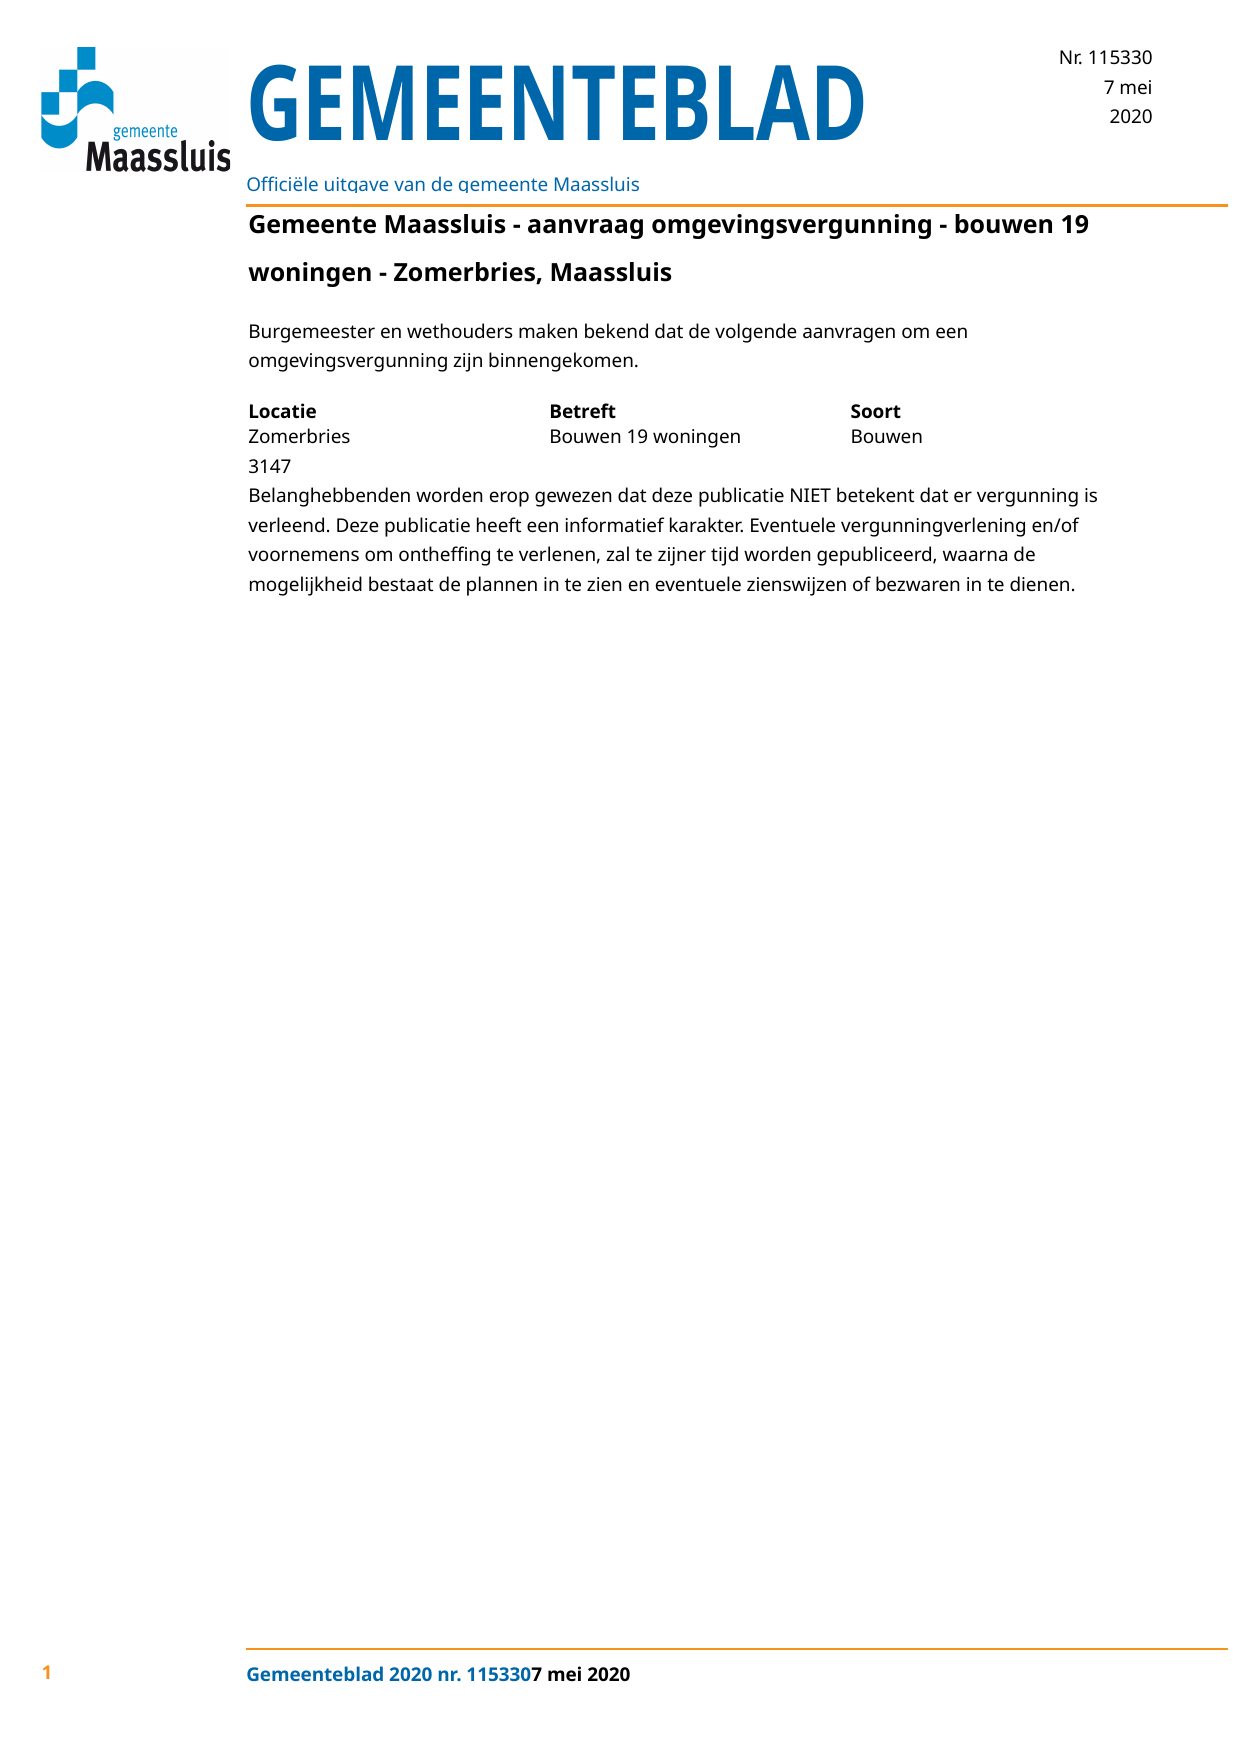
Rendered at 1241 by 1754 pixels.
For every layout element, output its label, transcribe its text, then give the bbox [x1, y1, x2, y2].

table_cell Zomerbries 3147 [248, 424, 549, 479]
table_cell Bouwen 19 woningen [549, 424, 850, 479]
table_cell Bouwen [850, 424, 1152, 479]
picture [41, 47, 231, 172]
text Gemeente Maassluis - aanvraag omgevingsvergunning - bouwen 19 woningen - Zomerbries, Maassluis [248, 207, 1152, 288]
text Burgemeester en wethouders maken bekend dat de volgende aanvragen om een omgevingsvergunning zijn binnengekomen. [248, 318, 1152, 373]
table_header Betreft [549, 398, 850, 424]
table_header Soort [850, 398, 1152, 424]
picture [41, 47, 77, 92]
table_header Locatie [248, 398, 549, 424]
text Belanghebbenden worden erop gewezen dat deze publicatie NIET betekent dat er vergunning is verleend. Deze publicatie heeft een informatief karakter. Eventuele vergunningverlening en/of voornemens om ontheffing te verlenen, zal te zijner tijd worden gepubliceerd, waarna de mogelijkheid bestaat de plannen in te zien en eventuele zienswijzen of bezwaren in te dienen. [248, 482, 1152, 597]
